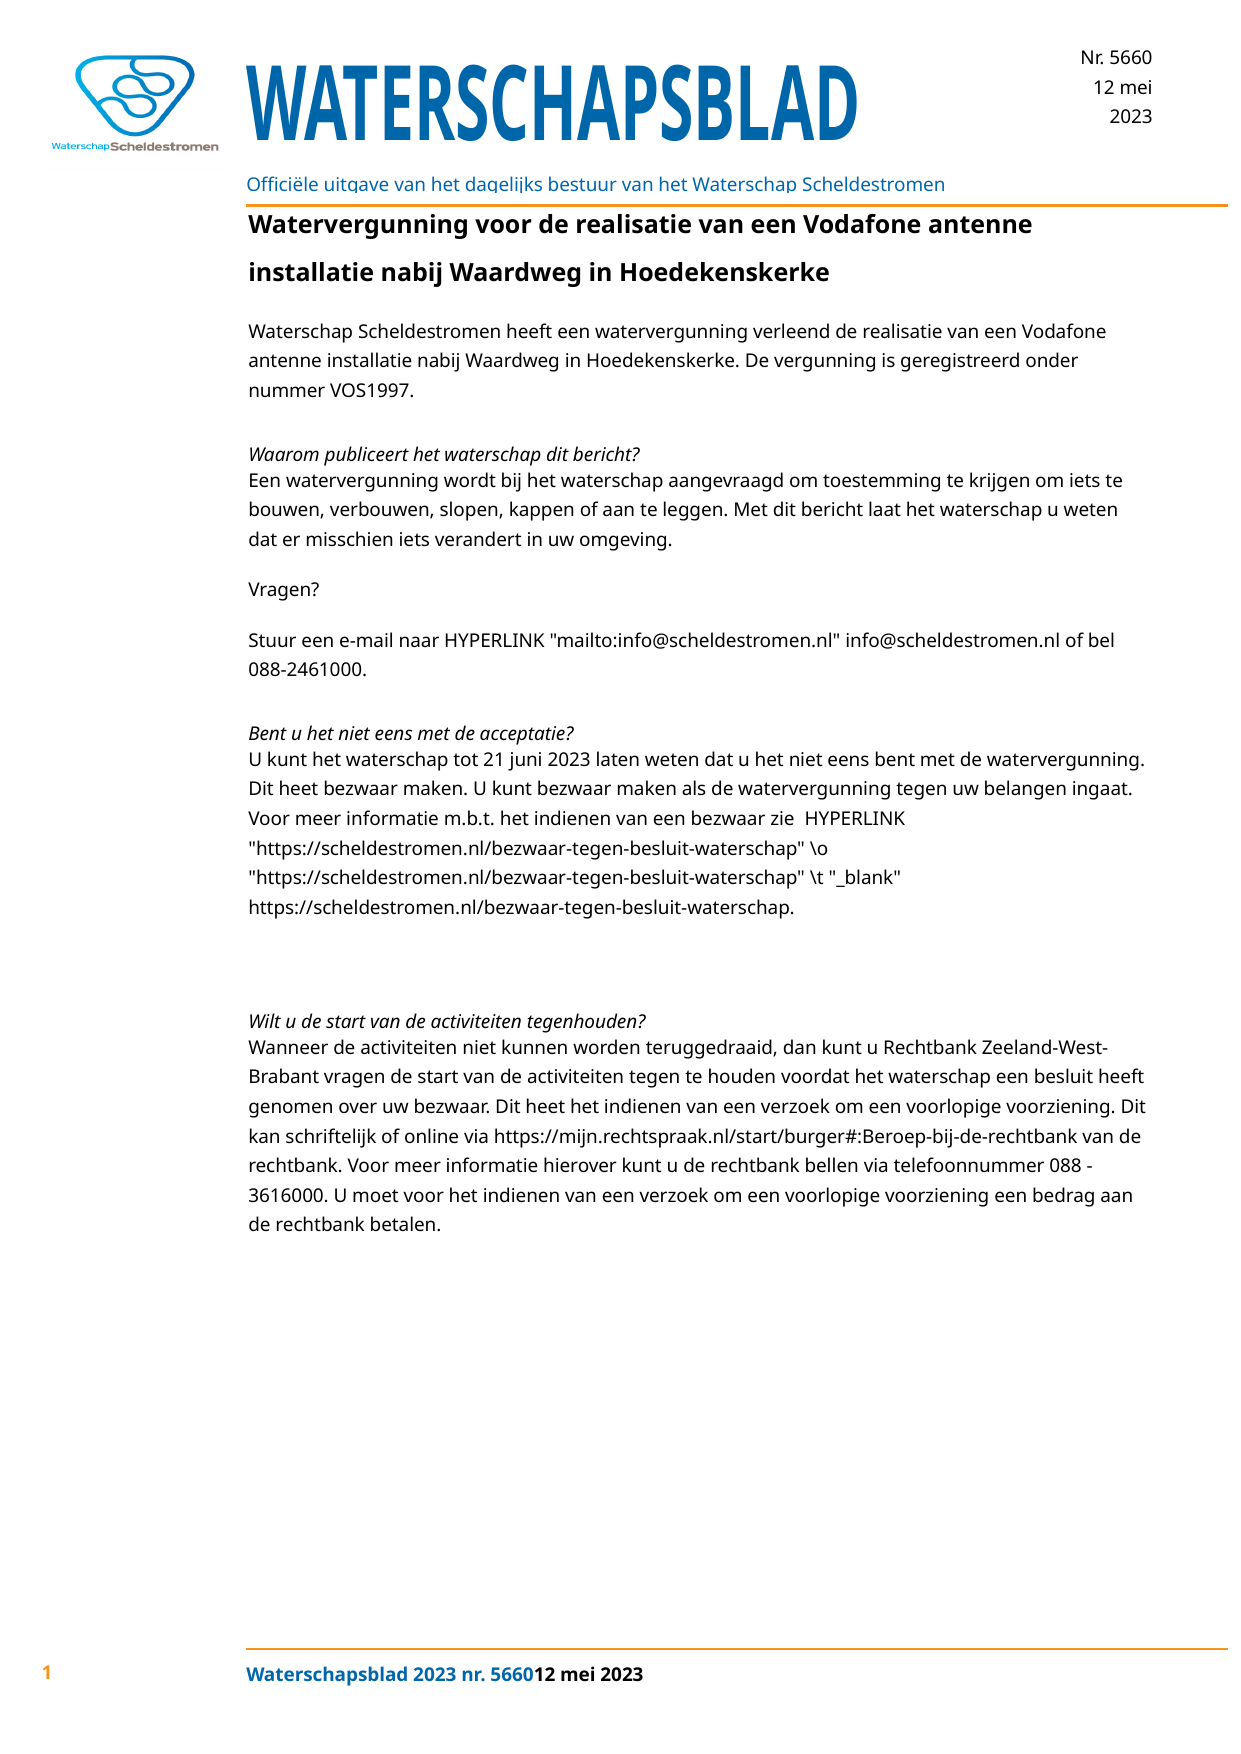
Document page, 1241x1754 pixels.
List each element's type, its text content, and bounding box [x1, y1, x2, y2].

text Wanneer de activiteiten niet kunnen worden teruggedraaid, dan kunt u Rechtbank Zeeland-West-Brabant vragen de start van de activiteiten tegen te houden voordat het waterschap een besluit heeft genomen over uw bezwaar. Dit heet het indienen van een verzoek om een voorlopige voorziening. Dit kan schriftelijk of online via https://mijn.rechtspraak.nl/start/burger#:Beroep-bij-de-rechtbank van de rechtbank. Voor meer informatie hierover kunt u de rechtbank bellen via telefoonnummer 088 - 3616000. U moet voor het indienen van een verzoek om een voorlopige voorziening een bedrag aan de rechtbank betalen. [248, 1034, 1152, 1237]
text Waterschap Scheldestromen heeft een watervergunning verleend de realisatie van een Vodafone antenne installatie nabij Waardweg in Hoedekenskerke. De vergunning is geregistreerd onder nummer VOS1997. [248, 318, 1152, 403]
text Stuur een e-mail naar HYPERLINK "mailto:info@scheldestromen.nl" info@scheldestromen.nl of bel 088-2461000. [248, 627, 1152, 682]
text Wilt u de start van de activiteiten tegenhouden? [248, 1008, 1152, 1034]
text Vragen? [248, 576, 1152, 602]
text Watervergunning voor de realisatie van een Vodafone antenne installatie nabij Waardweg in Hoedekenskerke [248, 207, 1152, 288]
text Een watervergunning wordt bij het waterschap aangevraagd om toestemming te krijgen om iets te bouwen, verbouwen, slopen, kappen of aan te leggen. Met dit bericht laat het waterschap u weten dat er misschien iets verandert in uw omgeving. [248, 467, 1152, 552]
text Bent u het niet eens met de acceptatie? [248, 720, 1152, 746]
text U kunt het waterschap tot 21 juni 2023 laten weten dat u het niet eens bent met de watervergunning. Dit heet bezwaar maken. U kunt bezwaar maken als de watervergunning tegen uw belangen ingaat. Voor meer informatie m.b.t. het indienen van een bezwaar zie HYPERLINK "https://scheldestromen.nl/bezwaar-tegen-besluit-waterschap" \o "https://scheldestromen.nl/bezwaar-tegen-besluit-waterschap" \t "_blank" https://scheldestromen.nl/bezwaar-tegen-besluit-waterschap. [248, 746, 1152, 920]
text Waarom publiceert het waterschap dit bericht? [248, 441, 1152, 467]
picture [41, 47, 231, 172]
